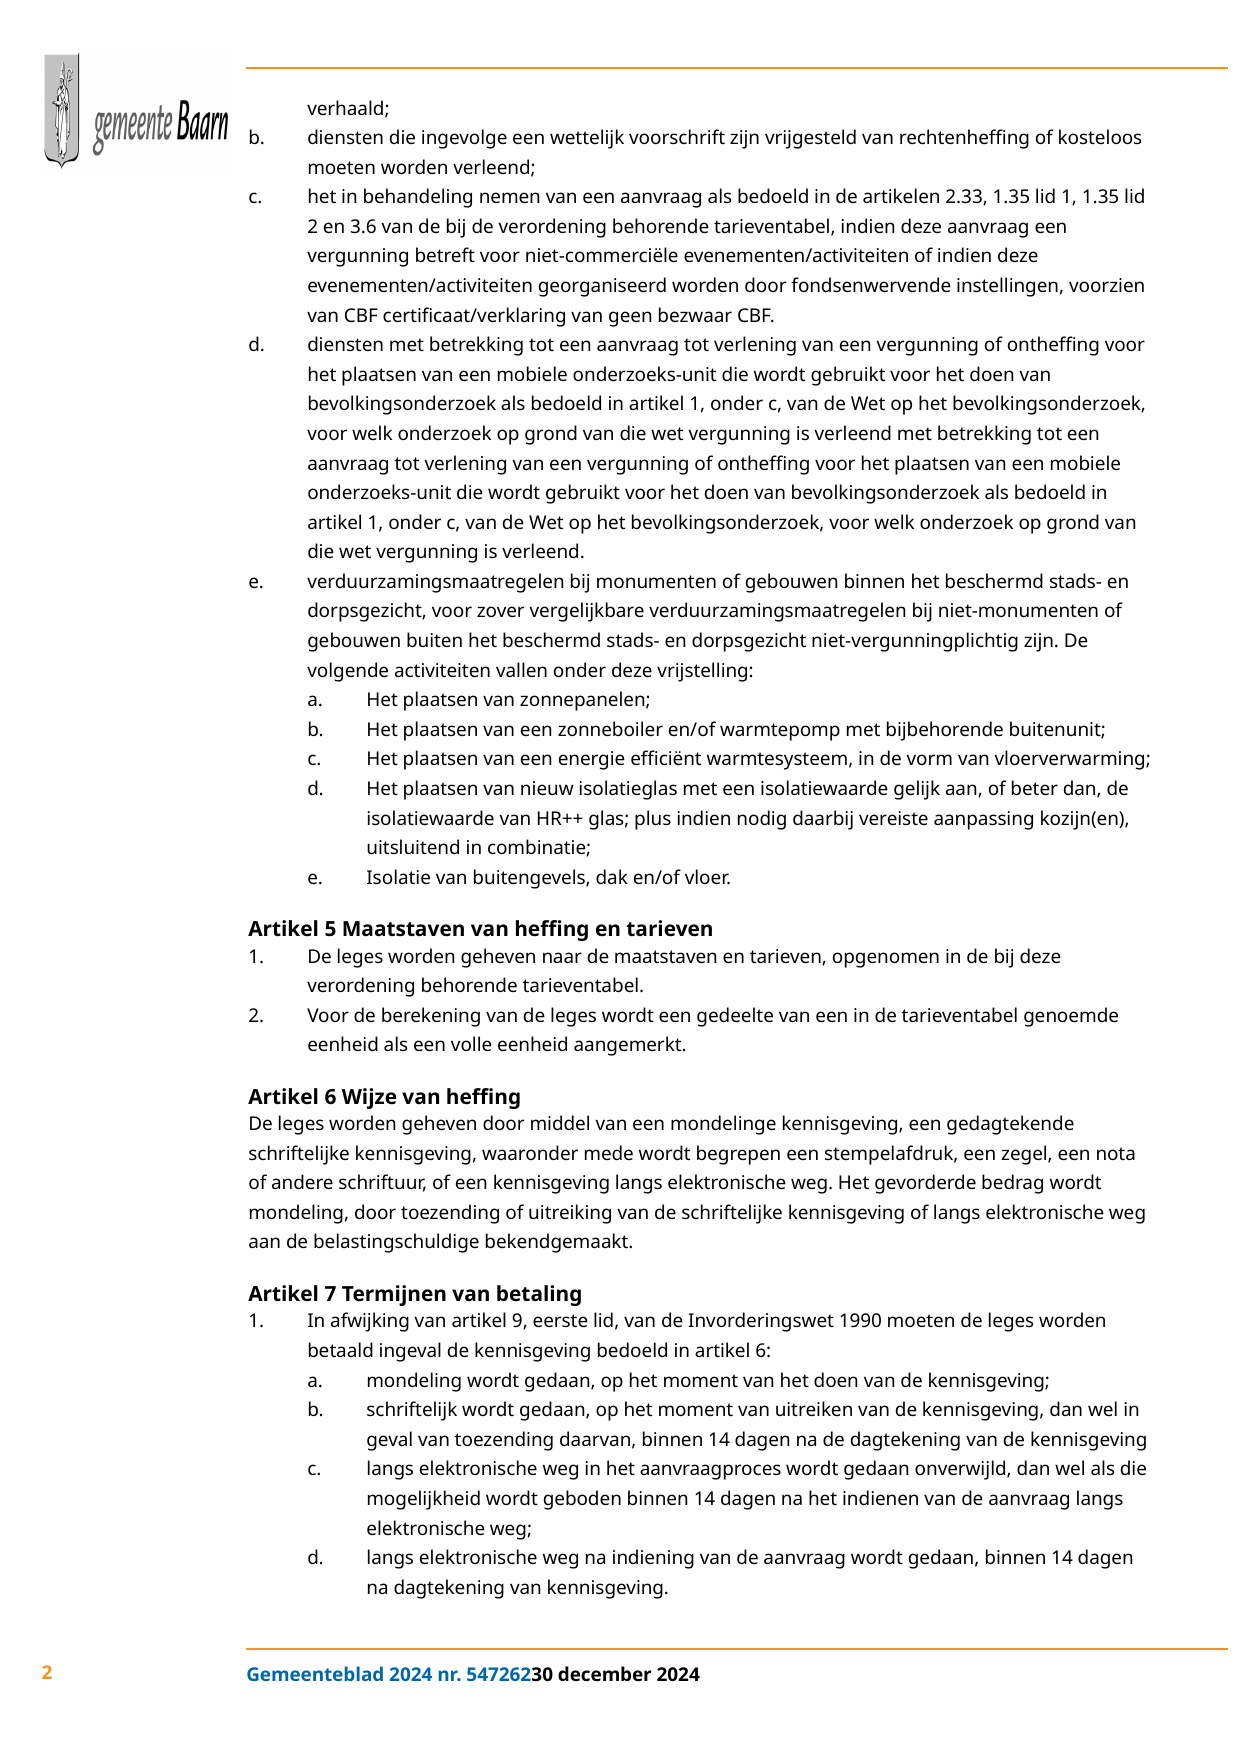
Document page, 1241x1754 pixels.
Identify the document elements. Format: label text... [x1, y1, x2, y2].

list schriftelijk wordt gedaan, op het moment van uitreiken van de kennisgeving, dan wel in geval van toezending daarvan, binnen 14 dagen na de dagtekening van de kennisgeving [307, 1396, 1152, 1452]
list Het plaatsen van een zonneboiler en/of warmtepomp met bijbehorende buitenunit; [307, 716, 1152, 742]
list Voor de berekening van de leges wordt een gedeelte van een in de tarieventabel genoemde eenheid als een volle eenheid aangemerkt. [248, 1002, 1152, 1057]
list mondeling wordt gedaan, op het moment van het doen van de kennisgeving; [307, 1367, 1152, 1392]
list verduurzamingsmaatregelen bij monumenten of gebouwen binnen het beschermd stads- en dorpsgezicht, voor zover vergelijkbare verduurzamingsmaatregelen bij niet-monumenten of gebouwen buiten het beschermd stads- en dorpsgezicht niet-vergunningplichtig zijn. De volgende activiteiten vallen onder deze vrijstelling: [248, 568, 1152, 683]
list langs elektronische weg in het aanvraagproces wordt gedaan onverwijld, dan wel als die mogelijkheid wordt geboden binnen 14 dagen na het indienen van de aanvraag langs elektronische weg; [307, 1456, 1152, 1540]
list het in behandeling nemen van een aanvraag als bedoeld in de artikelen 2.33, 1.35 lid 1, 1.35 lid 2 en 3.6 van de bij de verordening behorende tarieventabel, indien deze aanvraag een vergunning betreft voor niet-commerciële evenementen/activiteiten of indien deze evenementen/activiteiten georganiseerd worden door fondsenwervende instellingen, voorzien van CBF certificaat/verklaring van geen bezwaar CBF. [248, 183, 1152, 328]
list langs elektronische weg na indiening van de aanvraag wordt gedaan, binnen 14 dagen na dagtekening van kennisgeving. [307, 1544, 1152, 1599]
list In afwijking van artikel 9, eerste lid, van de Invorderingswet 1990 moeten de leges worden betaald ingeval de kennisgeving bedoeld in artikel 6: [248, 1308, 1152, 1363]
list Het plaatsen van nieuw isolatieglas met een isolatiewaarde gelijk aan, of beter dan, de isolatiewaarde van HR++ glas; plus indien nodig daarbij vereiste aanpassing kozijn(en), uitsluitend in combinatie; [307, 775, 1152, 860]
list diensten die ingevolge een wettelijk voorschrift zijn vrijgesteld van rechtenheffing of kosteloos moeten worden verleend; [248, 124, 1152, 180]
list Het plaatsen van zonnepanelen; [307, 686, 1152, 712]
text Artikel 6 Wijze van heffing [248, 1082, 1152, 1110]
list Het plaatsen van een energie efficiënt warmtesysteem, in de vorm van vloerverwarming; [307, 746, 1152, 771]
text De leges worden geheven door middel van een mondelinge kennisgeving, een gedagtekende schriftelijke kennisgeving, waaronder mede wordt begrepen een stempelafdruk, een zegel, een nota of andere schriftuur, of een kennisgeving langs elektronische weg. Het gevorderde bedrag wordt mondeling, door toezending of uitreiking van de schriftelijke kennisgeving of langs elektronische weg aan de belastingschuldige bekendgemaakt. [248, 1110, 1152, 1254]
list diensten met betrekking tot een aanvraag tot verlening van een vergunning of ontheffing voor het plaatsen van een mobiele onderzoeks-unit die wordt gebruikt voor het doen van bevolkingsonderzoek als bedoeld in artikel 1, onder c, van de Wet op het bevolkingsonderzoek, voor welk onderzoek op grond van die wet vergunning is verleend met betrekking tot een aanvraag tot verlening van een vergunning of ontheffing voor het plaatsen van een mobiele onderzoeks-unit die wordt gebruikt voor het doen van bevolkingsonderzoek als bedoeld in artikel 1, onder c, van de Wet op het bevolkingsonderzoek, voor welk onderzoek op grond van die wet vergunning is verleend. [248, 331, 1152, 564]
list De leges worden geheven naar de maatstaven en tarieven, opgenomen in de bij deze verordening behorende tarieventabel. [248, 943, 1152, 998]
list verhaald; [248, 95, 1152, 121]
text Artikel 7 Termijnen van betaling [248, 1279, 1152, 1308]
list Isolatie van buitengevels, dak en/of vloer. [307, 864, 1152, 890]
picture [41, 47, 231, 172]
text Artikel 5 Maatstaven van heffing en tarieven [248, 914, 1152, 943]
